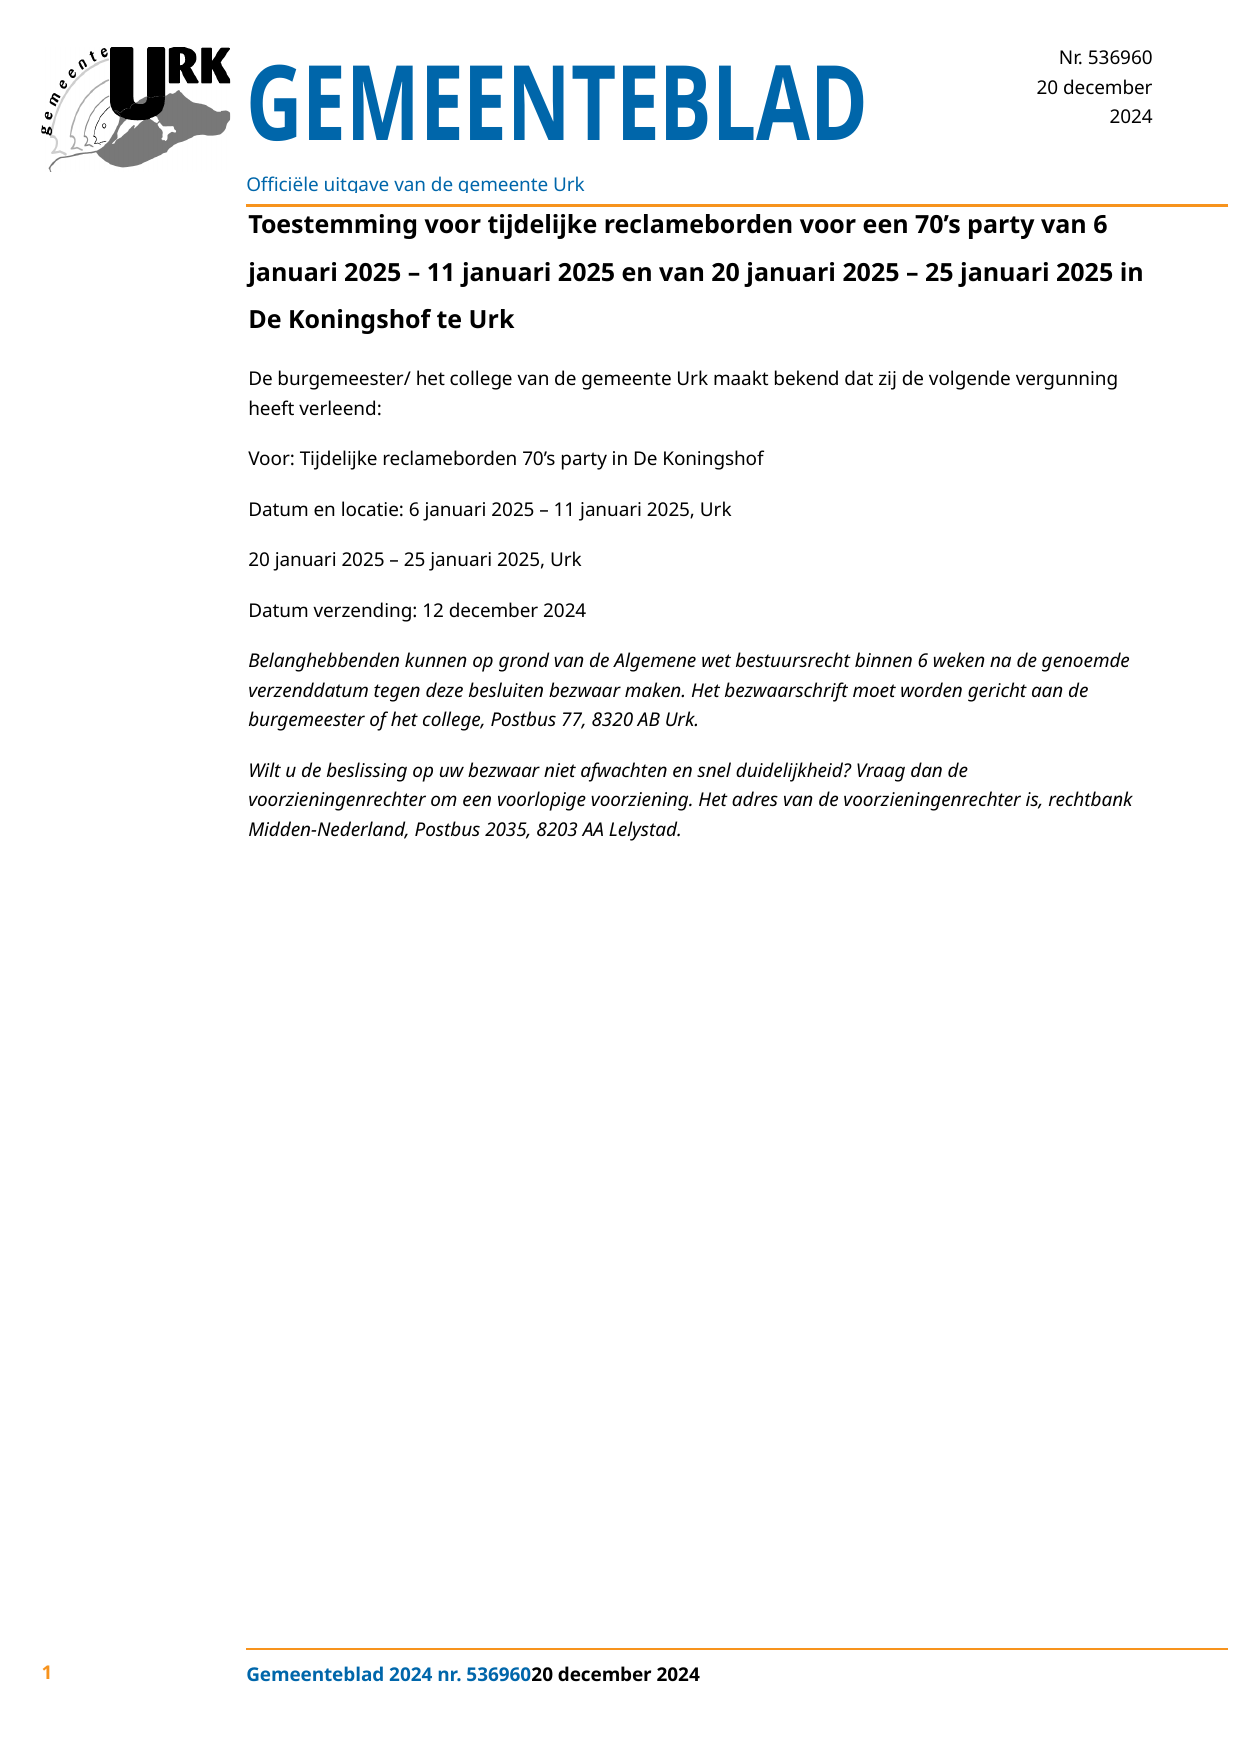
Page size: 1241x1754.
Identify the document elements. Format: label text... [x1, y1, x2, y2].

text 20 januari 2025 – 25 januari 2025, Urk [248, 546, 1152, 572]
text Belanghebbenden kunnen op grond van de Algemene wet bestuursrecht binnen 6 weken na de genoemde verzenddatum tegen deze besluiten bezwaar maken. Het bezwaarschrift moet worden gericht aan de burgemeester of het college, Postbus 77, 8320 AB Urk. [248, 647, 1152, 732]
text Datum en locatie: 6 januari 2025 – 11 januari 2025, Urk [248, 496, 1152, 522]
text Voor: Tijdelijke reclameborden 70’s party in De Koningshof [248, 446, 1152, 471]
text Datum verzending: 12 december 2024 [248, 597, 1152, 622]
text Wilt u de beslissing op uw bezwaar niet afwachten en snel duidelijkheid? Vraag dan de voorzieningenrechter om een voorlopige voorziening. Het adres van de voorzieningenrechter is, rechtbank Midden-Nederland, Postbus 2035, 8203 AA Lelystad. [248, 757, 1152, 842]
picture [41, 47, 231, 172]
text De burgemeester/ het college van de gemeente Urk maakt bekend dat zij de volgende vergunning heeft verleend: [248, 366, 1152, 421]
text Toestemming voor tijdelijke reclameborden voor een 70’s party van 6 januari 2025 – 11 januari 2025 en van 20 januari 2025 – 25 januari 2025 in De Koningshof te Urk [248, 207, 1152, 336]
